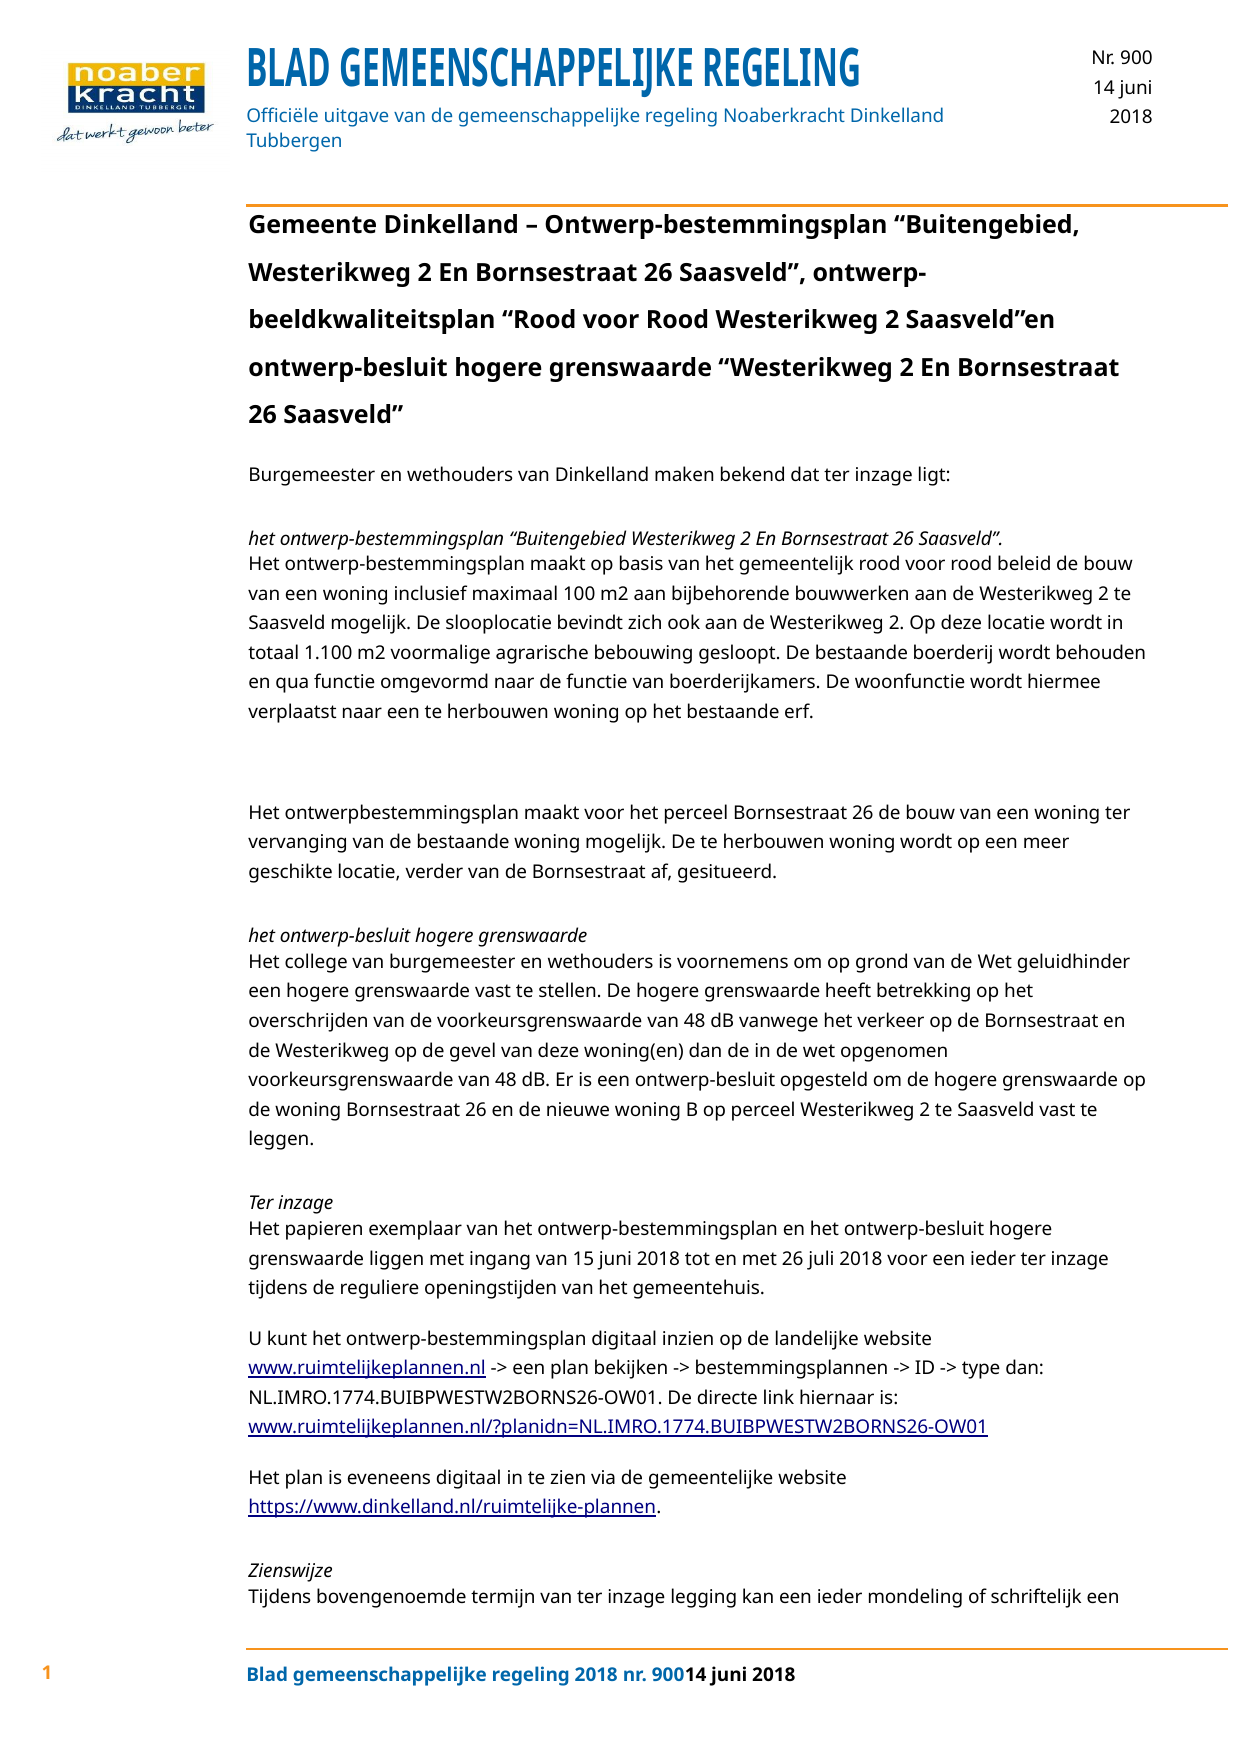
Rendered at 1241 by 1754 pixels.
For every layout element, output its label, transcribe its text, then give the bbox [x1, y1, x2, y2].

text Burgemeester en wethouders van Dinkelland maken bekend dat ter inzage ligt: [248, 461, 1152, 486]
picture [41, 47, 231, 172]
text Tijdens bovengenoemde termijn van ter inzage legging kan een ieder mondeling of schriftelijk een [248, 1583, 1152, 1609]
text Het plan is eveneens digitaal in te zien via de gemeentelijke website https://www.dinkelland.nl/ruimtelijke-plannen. [248, 1464, 1152, 1519]
text Ter inzage [248, 1189, 1152, 1215]
text het ontwerp-besluit hogere grenswaarde [248, 922, 1152, 948]
text Het college van burgemeester en wethouders is voornemens om op grond van de Wet geluidhinder een hogere grenswaarde vast te stellen. De hogere grenswaarde heeft betrekking op het overschrijden van de voorkeursgrenswaarde van 48 dB vanwege het verkeer op de Bornsestraat en de Westerikweg op de gevel van deze woning(en) dan de in de wet opgenomen voorkeursgrenswaarde van 48 dB. Er is een ontwerp-besluit opgesteld om de hogere grenswaarde op de woning Bornsestraat 26 en de nieuwe woning B op perceel Westerikweg 2 te Saasveld vast te leggen. [248, 948, 1152, 1151]
text Het ontwerpbestemmingsplan maakt voor het perceel Bornsestraat 26 de bouw van een woning ter vervanging van de bestaande woning mogelijk. De te herbouwen woning wordt op een meer geschikte locatie, verder van de Bornsestraat af, gesitueerd. [248, 799, 1152, 884]
text U kunt het ontwerp-bestemmingsplan digitaal inzien op de landelijke website www.ruimtelijkeplannen.nl -> een plan bekijken -> bestemmingsplannen -> ID -> type dan: NL.IMRO.1774.BUIBPWESTW2BORNS26-OW01. De directe link hiernaar is: www.ruimtelijkeplannen.nl/?planidn=NL.IMRO.1774.BUIBPWESTW2BORNS26-OW01 [248, 1325, 1152, 1439]
text Het papieren exemplaar van het ontwerp-bestemmingsplan en het ontwerp-besluit hogere grenswaarde liggen met ingang van 15 juni 2018 tot en met 26 juli 2018 voor een ieder ter inzage tijdens de reguliere openingstijden van het gemeentehuis. [248, 1215, 1152, 1300]
text Zienswijze [248, 1557, 1152, 1583]
text Gemeente Dinkelland – Ontwerp-bestemmingsplan “Buitengebied, Westerikweg 2 En Bornsestraat 26 Saasveld”, ontwerp-beeldkwaliteitsplan “Rood voor Rood Westerikweg 2 Saasveld”en ontwerp-besluit hogere grenswaarde “Westerikweg 2 En Bornsestraat 26 Saasveld” [248, 207, 1152, 431]
text het ontwerp-bestemmingsplan “Buitengebied Westerikweg 2 En Bornsestraat 26 Saasveld”. [248, 525, 1152, 550]
text Het ontwerp-bestemmingsplan maakt op basis van het gemeentelijk rood voor rood beleid de bouw van een woning inclusief maximaal 100 m2 aan bijbehorende bouwwerken aan de Westerikweg 2 te Saasveld mogelijk. De slooplocatie bevindt zich ook aan de Westerikweg 2. Op deze locatie wordt in totaal 1.100 m2 voormalige agrarische bebouwing gesloopt. De bestaande boerderij wordt behouden en qua functie omgevormd naar de functie van boerderijkamers. De woonfunctie wordt hiermee verplaatst naar een te herbouwen woning op het bestaande erf. [248, 550, 1152, 724]
